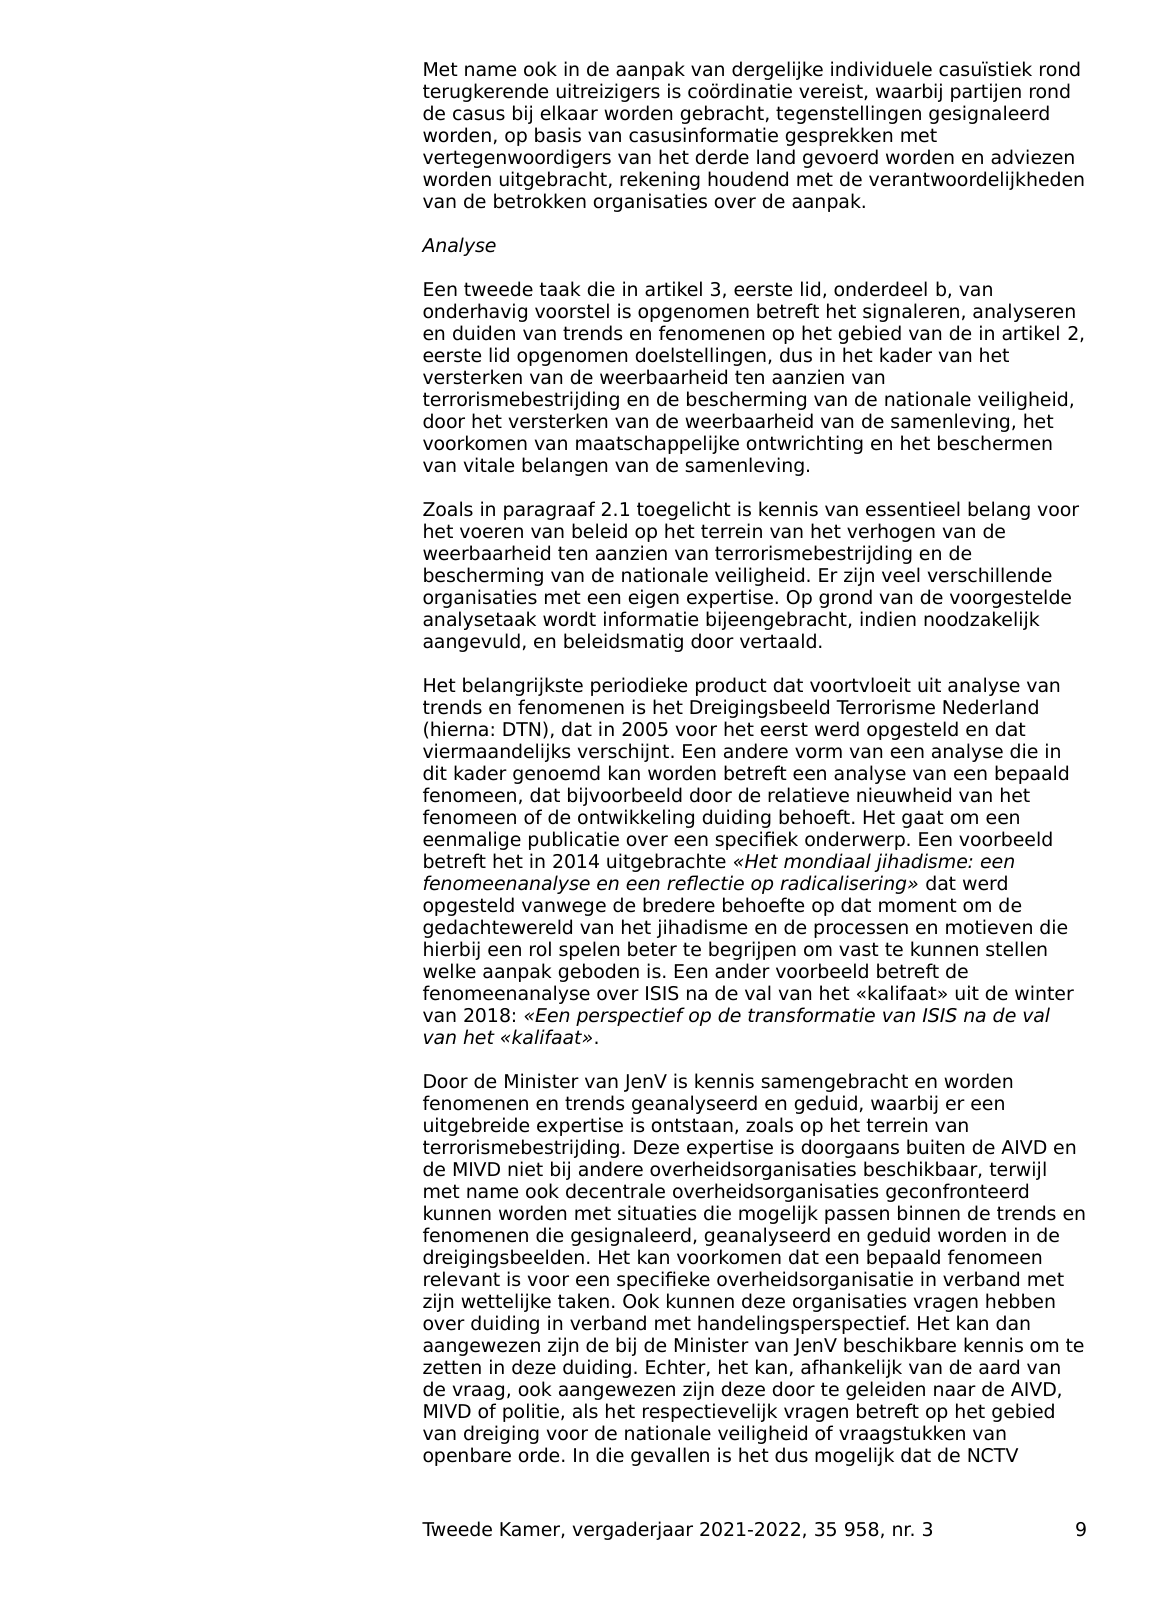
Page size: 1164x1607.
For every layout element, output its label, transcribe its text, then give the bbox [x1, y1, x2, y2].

text Zoals in paragraaf 2.1 toegelicht is kennis van essentieel belang voor het voeren van beleid op het terrein van het verhogen van de weerbaarheid ten aanzien van terrorismebestrijding en de bescherming van de nationale veiligheid. Er zijn veel verschillende organisaties met een eigen expertise. Op grond van de voorgestelde analysetaak wordt informatie bijeengebracht, indien noodzakelijk aangevuld, en beleidsmatig door vertaald. [422, 499, 1087, 653]
text Door de Minister van JenV is kennis samengebracht en worden fenomenen en trends geanalyseerd en geduid, waarbij er een uitgebreide expertise is ontstaan, zoals op het terrein van terrorismebestrijding. Deze expertise is doorgaans buiten de AIVD en de MIVD niet bij andere overheidsorganisaties beschikbaar, terwijl met name ook decentrale overheidsorganisaties geconfronteerd kunnen worden met situaties die mogelijk passen binnen de trends en fenomenen die gesignaleerd, geanalyseerd en geduid worden in de dreigingsbeelden. Het kan voorkomen dat een bepaald fenomeen relevant is voor een specifieke overheidsorganisatie in verband met zijn wettelijke taken. Ook kunnen deze organisaties vragen hebben over duiding in verband met handelingsperspectief. Het kan dan aangewezen zijn de bij de Minister van JenV beschikbare kennis om te zetten in deze duiding. Echter, het kan, afhankelijk van de aard van de vraag, ook aangewezen zijn deze door te geleiden naar de AIVD, MIVD of politie, als het respectievelijk vragen betreft op het gebied van dreiging voor de nationale veiligheid of vraagstukken van openbare orde. In die gevallen is het dus mogelijk dat de NCTV [422, 1071, 1087, 1467]
text Een tweede taak die in artikel 3, eerste lid, onderdeel b, van onderhavig voorstel is opgenomen betreft het signaleren, analyseren en duiden van trends en fenomenen op het gebied van de in artikel 2, eerste lid opgenomen doelstellingen, dus in het kader van het versterken van de weerbaarheid ten aanzien van terrorismebestrijding en de bescherming van de nationale veiligheid, door het versterken van de weerbaarheid van de samenleving, het voorkomen van maatschappelijke ontwrichting en het beschermen van vitale belangen van de samenleving. [422, 279, 1087, 477]
text Met name ook in de aanpak van dergelijke individuele casuïstiek rond terugkerende uitreizigers is coördinatie vereist, waarbij partijen rond de casus bij elkaar worden gebracht, tegenstellingen gesignaleerd worden, op basis van casusinformatie gesprekken met vertegenwoordigers van het derde land gevoerd worden en adviezen worden uitgebracht, rekening houdend met de verantwoordelijkheden van de betrokken organisaties over de aanpak. [422, 59, 1087, 213]
subtitle Analyse [422, 235, 1087, 257]
text Het belangrijkste periodieke product dat voortvloeit uit analyse van trends en fenomenen is het Dreigingsbeeld Terrorisme Nederland (hierna: DTN), dat in 2005 voor het eerst werd opgesteld en dat viermaandelijks verschijnt. Een andere vorm van een analyse die in dit kader genoemd kan worden betreft een analyse van een bepaald fenomeen, dat bijvoorbeeld door de relatieve nieuwheid van het fenomeen of de ontwikkeling duiding behoeft. Het gaat om een eenmalige publicatie over een specifiek onderwerp. Een voorbeeld betreft het in 2014 uitgebrachte «Het mondiaal jihadisme: een fenomeenanalyse en een reflectie op radicalisering» dat werd opgesteld vanwege de bredere behoefte op dat moment om de gedachtewereld van het jihadisme en de processen en motieven die hierbij een rol spelen beter te begrijpen om vast te kunnen stellen welke aanpak geboden is. Een ander voorbeeld betreft de fenomeenanalyse over ISIS na de val van het «kalifaat» uit de winter van 2018: «Een perspectief op de transformatie van ISIS na de val van het «kalifaat». [422, 675, 1087, 1049]
